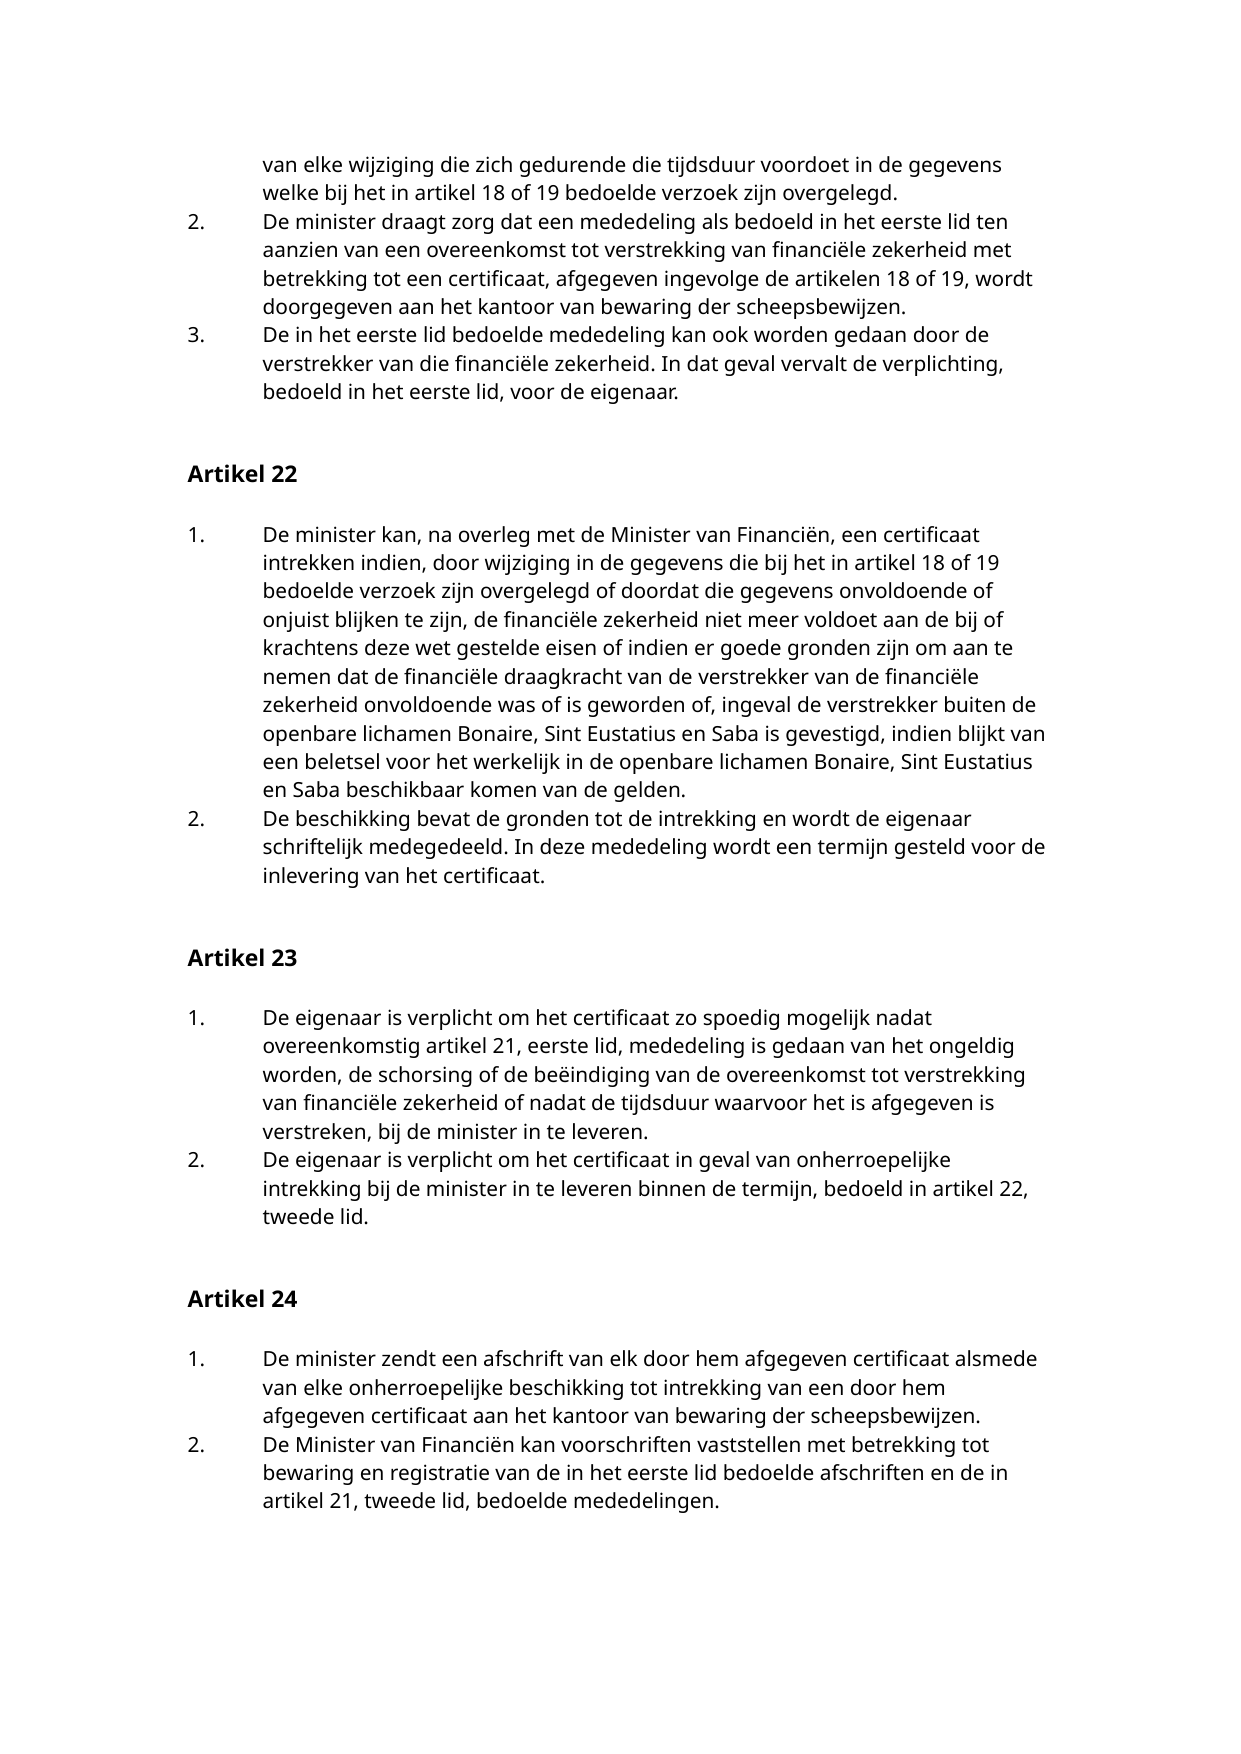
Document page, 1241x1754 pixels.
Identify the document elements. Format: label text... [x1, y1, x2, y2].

list De beschikking bevat de gronden tot de intrekking en wordt de eigenaar schriftelijk medegedeeld. In deze mededeling wordt een termijn gesteld voor de inlevering van het certificaat. [187, 804, 1053, 889]
list De Minister van Financiën kan voorschriften vaststellen met betrekking tot bewaring en registratie van de in het eerste lid bedoelde afschriften en de in artikel 21, tweede lid, bedoelde mededelingen. [187, 1430, 1053, 1515]
list De in het eerste lid bedoelde mededeling kan ook worden gedaan door de verstrekker van die financiële zekerheid. In dat geval vervalt de verplichting, bedoeld in het eerste lid, voor de eigenaar. [187, 321, 1053, 406]
list De eigenaar is verplicht om het certificaat in geval van onherroepelijke intrekking bij de minister in te leveren binnen de termijn, bedoeld in artikel 22, tweede lid. [187, 1145, 1053, 1231]
list van elke wijziging die zich gedurende die tijdsduur voordoet in de gegevens welke bij het in artikel 18 of 19 bedoelde verzoek zijn overgelegd. [187, 150, 1053, 207]
list De minister draagt zorg dat een mededeling als bedoeld in het eerste lid ten aanzien van een overeenkomst tot verstrekking van financiële zekerheid met betrekking tot een certificaat, afgegeven ingevolge de artikelen 18 of 19, wordt doorgegeven aan het kantoor van bewaring der scheepsbewijzen. [187, 207, 1053, 321]
subtitle Artikel 24 [187, 1283, 1053, 1314]
subtitle Artikel 23 [187, 942, 1053, 973]
list De minister kan, na overleg met de Minister van Financiën, een certificaat intrekken indien, door wijziging in de gegevens die bij het in artikel 18 of 19 bedoelde verzoek zijn overgelegd of doordat die gegevens onvoldoende of onjuist blijken te zijn, de financiële zekerheid niet meer voldoet aan de bij of krachtens deze wet gestelde eisen of indien er goede gronden zijn om aan te nemen dat de financiële draagkracht van de verstrekker van de financiële zekerheid onvoldoende was of is geworden of, ingeval de verstrekker buiten de openbare lichamen Bonaire, Sint Eustatius en Saba is gevestigd, indien blijkt van een beletsel voor het werkelijk in de openbare lichamen Bonaire, Sint Eustatius en Saba beschikbaar komen van de gelden. [187, 520, 1053, 804]
subtitle Artikel 22 [187, 458, 1053, 490]
list De eigenaar is verplicht om het certificaat zo spoedig mogelijk nadat overeenkomstig artikel 21, eerste lid, mededeling is gedaan van het ongeldig worden, de schorsing of de beëindiging van de overeenkomst tot verstrekking van financiële zekerheid of nadat de tijdsduur waarvoor het is afgegeven is verstreken, bij de minister in te leveren. [187, 1003, 1053, 1145]
list De minister zendt een afschrift van elk door hem afgegeven certificaat alsmede van elke onherroepelijke beschikking tot intrekking van een door hem afgegeven certificaat aan het kantoor van bewaring der scheepsbewijzen. [187, 1344, 1053, 1430]
